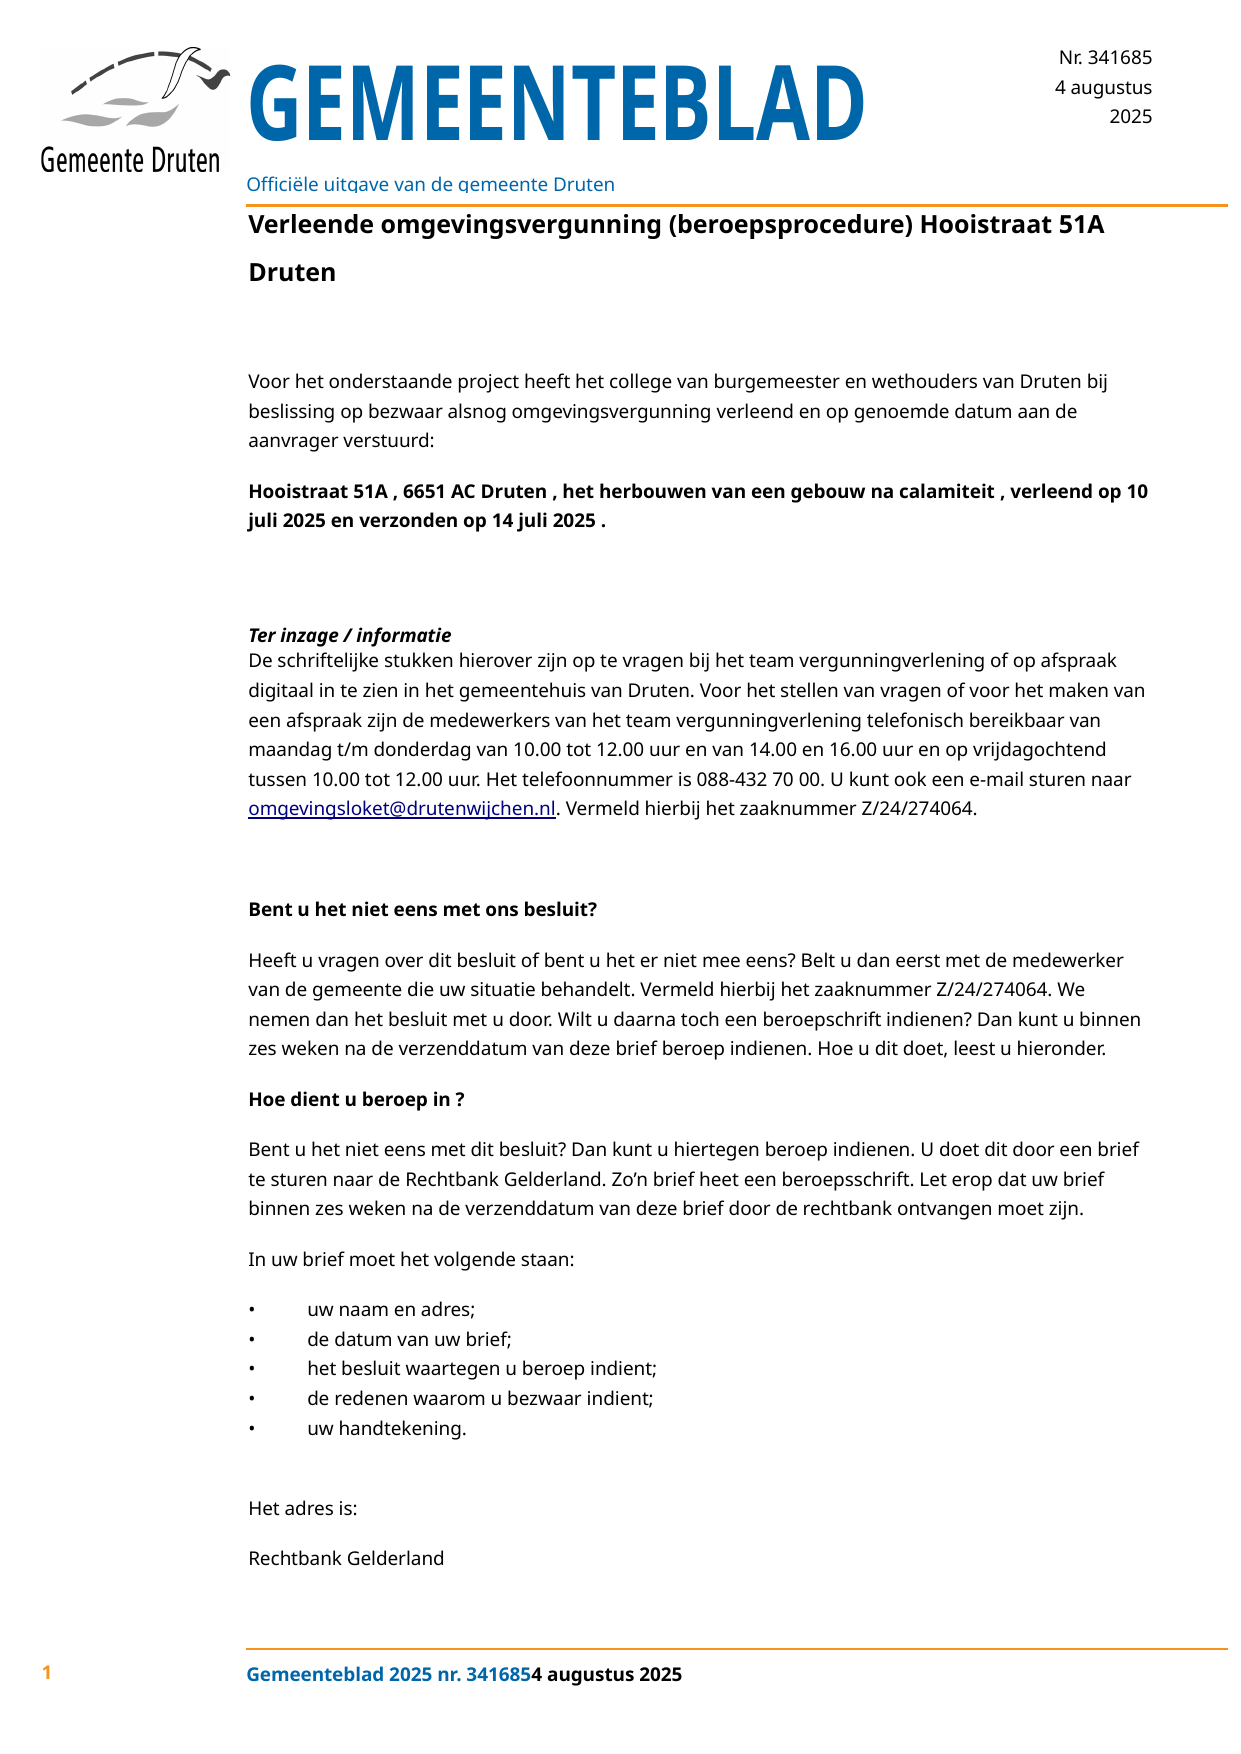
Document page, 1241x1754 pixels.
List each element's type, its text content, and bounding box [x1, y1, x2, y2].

text De schriftelijke stukken hierover zijn op te vragen bij het team vergunningverlening of op afspraak digitaal in te zien in het gemeentehuis van Druten. Voor het stellen van vragen of voor het maken van een afspraak zijn de medewerkers van het team vergunningverlening telefonisch bereikbaar van maandag t/m donderdag van 10.00 tot 12.00 uur en van 14.00 en 16.00 uur en op vrijdagochtend tussen 10.00 tot 12.00 uur. Het telefoonnummer is 088-432 70 00. U kunt ook een e-mail sturen naar omgevingsloket@drutenwijchen.nl. Vermeld hierbij het zaaknummer Z/24/274064. [248, 648, 1152, 821]
text Verleende omgevingsvergunning (beroepsprocedure) Hooistraat 51A Druten [248, 207, 1152, 288]
text In uw brief moet het volgende staan: [248, 1246, 1152, 1272]
text Voor het onderstaande project heeft het college van burgemeester en wethouders van Druten bij beslissing op bezwaar alsnog omgevingsvergunning verleend en op genoemde datum aan de aanvrager verstuurd: [248, 368, 1152, 453]
text Ter inzage / informatie [248, 622, 1152, 648]
text Hooistraat 51A , 6651 AC Druten , het herbouwen van een gebouw na calamiteit , verleend op 10 juli 2025 en verzonden op 14 juli 2025 . [248, 478, 1152, 533]
text Heeft u vragen over dit besluit of bent u het er niet mee eens? Belt u dan eerst met de medewerker van de gemeente die uw situatie behandelt. Vermeld hierbij het zaaknummer Z/24/274064. We nemen dan het besluit met u door. Wilt u daarna toch een beroepschrift indienen? Dan kunt u binnen zes weken na de verzenddatum van deze brief beroep indienen. Hoe u dit doet, leest u hieronder. [248, 947, 1152, 1061]
text Bent u het niet eens met ons besluit? [248, 896, 1152, 922]
list uw handtekening. [248, 1415, 1152, 1440]
text Bent u het niet eens met dit besluit? Dan kunt u hiertegen beroep indienen. U doet dit door een brief te sturen naar de Rechtbank Gelderland. Zo’n brief heet een beroepsschrift. Let erop dat uw brief binnen zes weken na de verzenddatum van deze brief door de rechtbank ontvangen moet zijn. [248, 1136, 1152, 1221]
text Het adres is: [248, 1495, 1152, 1520]
list uw naam en adres; [248, 1296, 1152, 1322]
list het besluit waartegen u beroep indient; [248, 1356, 1152, 1381]
text Hoe dient u beroep in ? [248, 1086, 1152, 1112]
list de datum van uw brief; [248, 1326, 1152, 1352]
picture [41, 47, 231, 172]
list de redenen waarom u bezwaar indient; [248, 1385, 1152, 1411]
text Rechtbank Gelderland [248, 1545, 1152, 1571]
